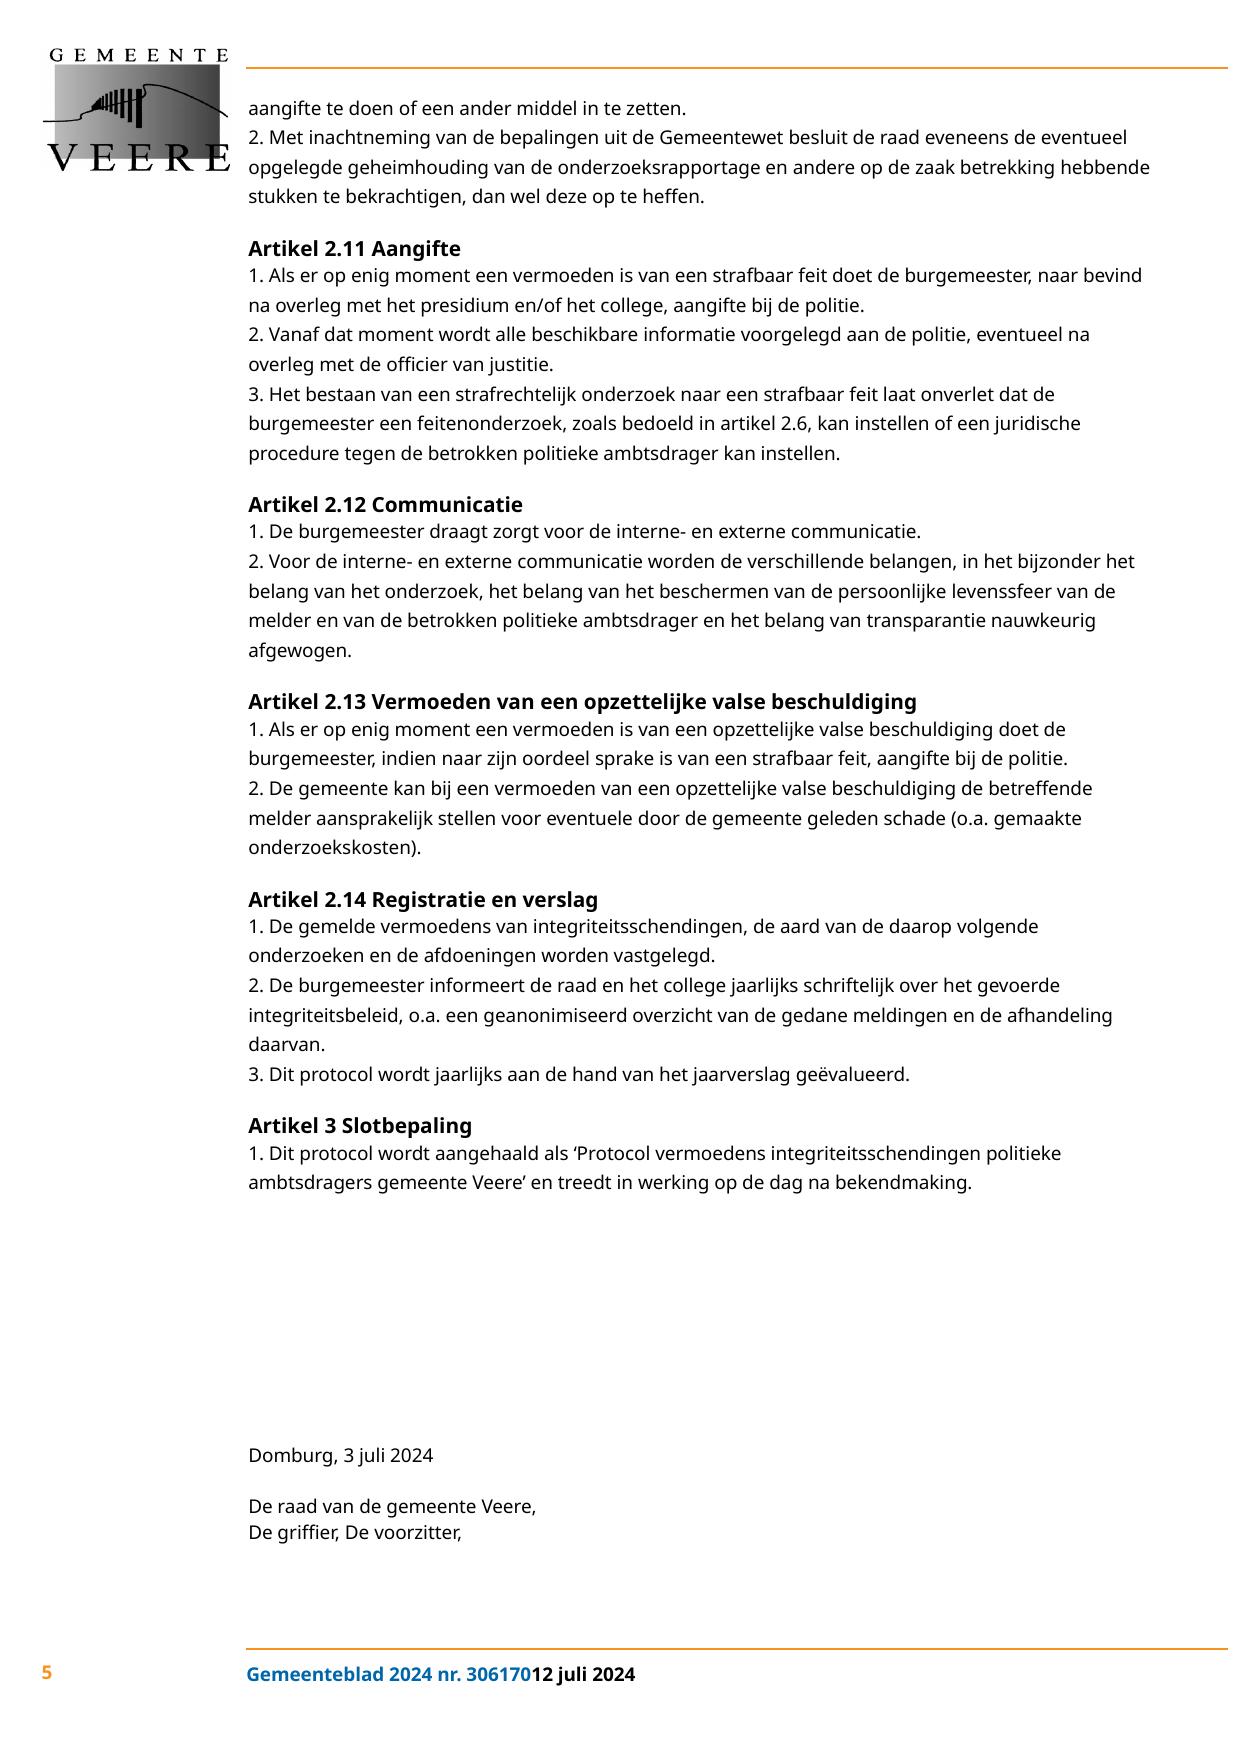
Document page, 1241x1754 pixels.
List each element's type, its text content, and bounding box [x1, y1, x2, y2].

text De raad van de gemeente Veere, [248, 1493, 1152, 1519]
text 3. Dit protocol wordt jaarlijks aan de hand van het jaarverslag geëvalueerd. [248, 1061, 1152, 1087]
text 2. De burgemeester informeert de raad en het college jaarlijks schriftelijk over het gevoerde integriteitsbeleid, o.a. een geanonimiseerd overzicht van de gedane meldingen en de afhandeling daarvan. [248, 972, 1152, 1057]
picture [41, 47, 231, 172]
text 1. Dit protocol wordt aangehaald als ‘Protocol vermoedens integriteitsschendingen politieke ambtsdragers gemeente Veere’ en treedt in werking op de dag na bekendmaking. [248, 1140, 1152, 1195]
text 1. Als er op enig moment een vermoeden is van een strafbaar feit doet de burgemeester, naar bevind na overleg met het presidium en/of het college, aangifte bij de politie. [248, 262, 1152, 318]
text Artikel 2.13 Vermoeden van een opzettelijke valse beschuldiging [248, 687, 1152, 716]
text 1. Als er op enig moment een vermoeden is van een opzettelijke valse beschuldiging doet de burgemeester, indien naar zijn oordeel sprake is van een strafbaar feit, aangifte bij de politie. [248, 716, 1152, 771]
text 1. De burgemeester draagt zorgt voor de interne- en externe communicatie. [248, 519, 1152, 544]
text Artikel 2.12 Communicatie [248, 490, 1152, 519]
text Domburg, 3 juli 2024 [248, 1442, 1152, 1468]
text 3. Het bestaan van een strafrechtelijk onderzoek naar een strafbaar feit laat onverlet dat de burgemeester een feitenonderzoek, zoals bedoeld in artikel 2.6, kan instellen of een juridische procedure tegen de betrokken politieke ambtsdrager kan instellen. [248, 381, 1152, 466]
text 2. Vanaf dat moment wordt alle beschikbare informatie voorgelegd aan de politie, eventueel na overleg met de officier van justitie. [248, 322, 1152, 377]
text 1. De gemelde vermoedens van integriteitsschendingen, de aard van de daarop volgende onderzoeken en de afdoeningen worden vastgelegd. [248, 913, 1152, 968]
text Artikel 2.11 Aangifte [248, 234, 1152, 262]
text 2. Met inachtneming van de bepalingen uit de Gemeentewet besluit de raad eveneens de eventueel opgelegde geheimhouding van de onderzoeksrapportage en andere op de zaak betrekking hebbende stukken te bekrachtigen, dan wel deze op te heffen. [248, 124, 1152, 209]
text De griffier, De voorzitter, [248, 1519, 1152, 1545]
text 2. De gemeente kan bij een vermoeden van een opzettelijke valse beschuldiging de betreffende melder aansprakelijk stellen voor eventuele door de gemeente geleden schade (o.a. gemaakte onderzoekskosten). [248, 775, 1152, 860]
text Artikel 3 Slotbepaling [248, 1111, 1152, 1140]
text 2. Voor de interne- en externe communicatie worden de verschillende belangen, in het bijzonder het belang van het onderzoek, het belang van het beschermen van de persoonlijke levenssfeer van de melder en van de betrokken politieke ambtsdrager en het belang van transparantie nauwkeurig afgewogen. [248, 548, 1152, 663]
text Artikel 2.14 Registratie en verslag [248, 885, 1152, 913]
text aangifte te doen of een ander middel in te zetten. [248, 95, 1152, 121]
